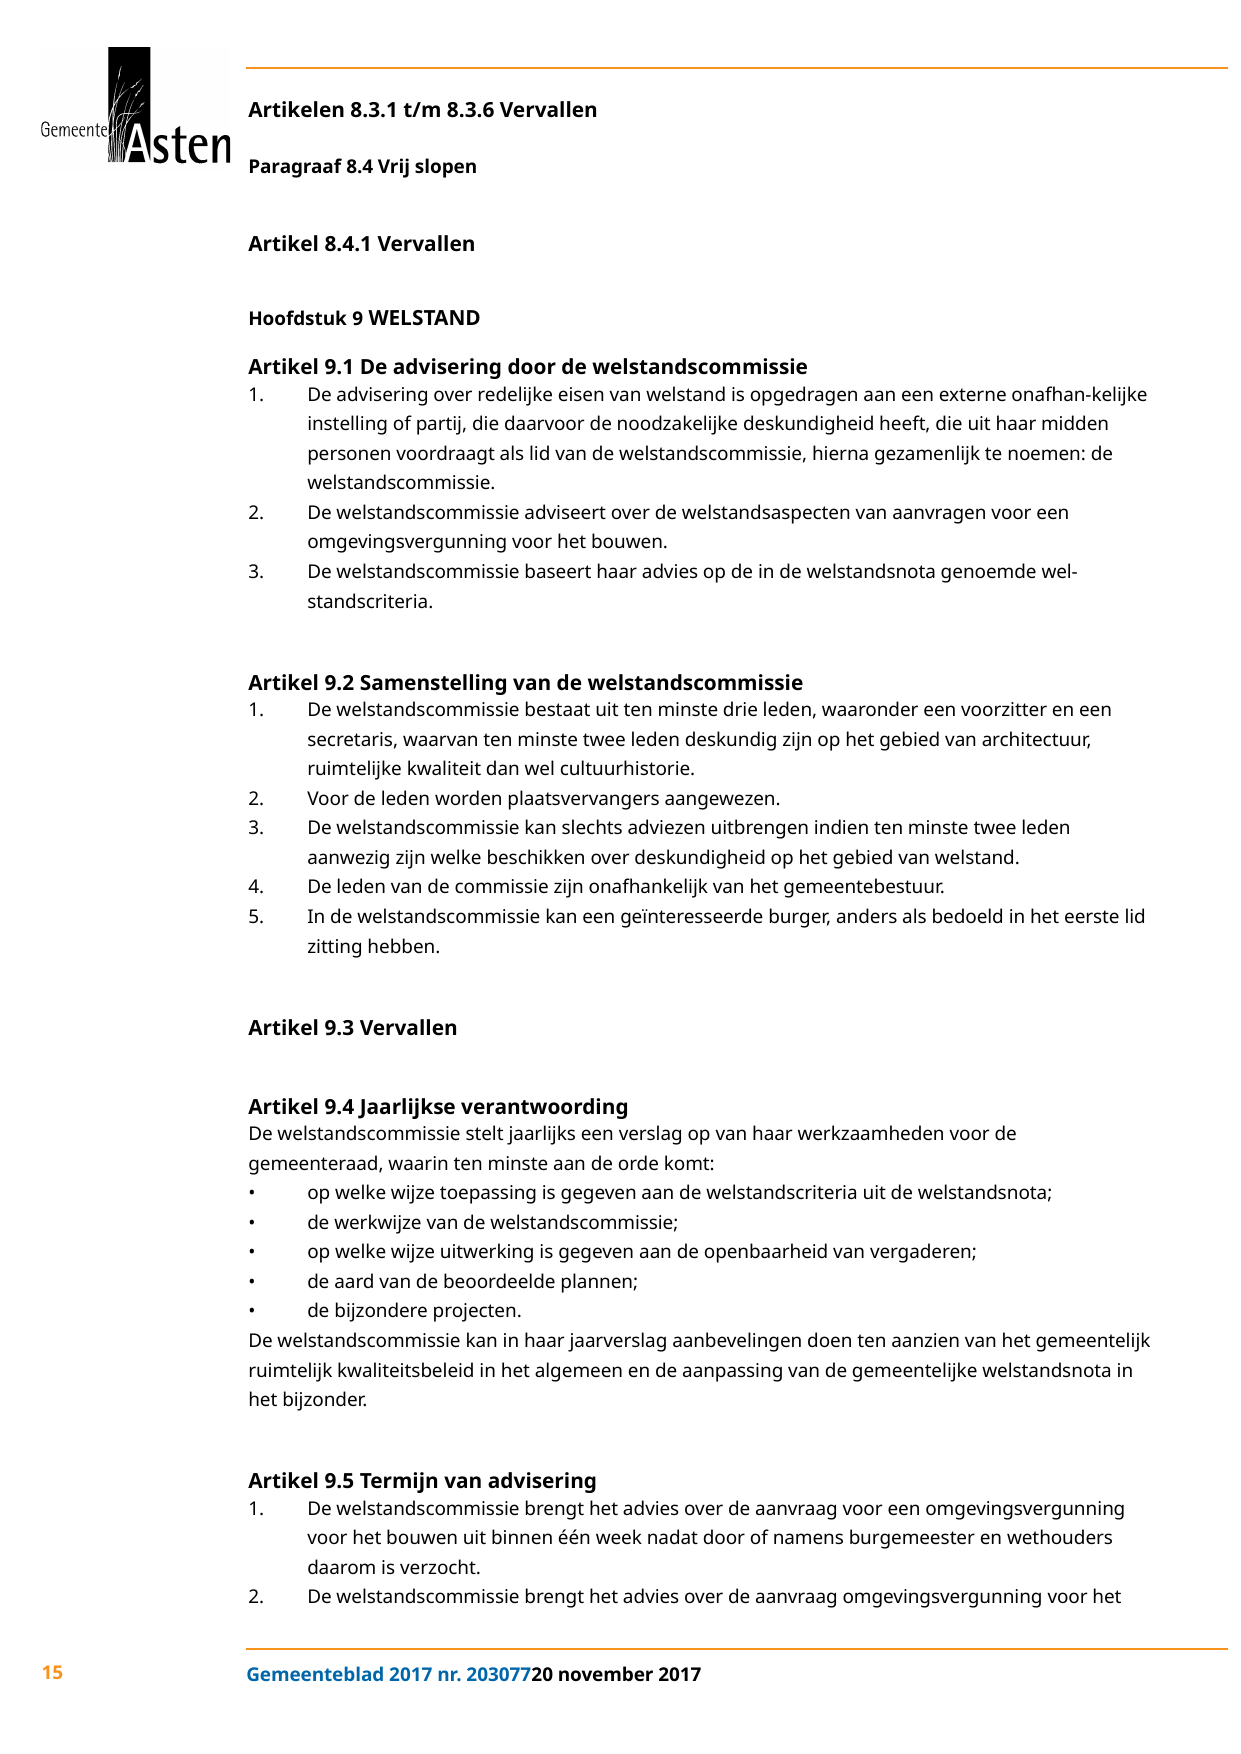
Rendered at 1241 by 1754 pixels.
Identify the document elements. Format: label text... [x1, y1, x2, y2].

list De welstandscommissie bestaat uit ten minste drie leden, waaronder een voorzitter en een secretaris, waarvan ten minste twee leden deskundig zijn op het gebied van architectuur, ruimtelijke kwaliteit dan wel cultuurhistorie. [248, 696, 1152, 781]
list De leden van de commissie zijn onafhankelijk van het gemeentebestuur. [248, 874, 1152, 899]
list De welstandscommissie adviseert over de welstandsaspecten van aanvragen voor een omgevingsvergunning voor het bouwen. [248, 499, 1152, 554]
list op welke wijze toepassing is gegeven aan de welstandscriteria uit de welstandsnota; [248, 1179, 1152, 1205]
list de bijzondere projecten. [248, 1298, 1152, 1323]
picture [41, 47, 231, 172]
list De welstandscommissie brengt het advies over de aanvraag voor een omgevingsvergunning voor het bouwen uit binnen één week nadat door of namens burgemeester en wethouders daarom is verzocht. [248, 1495, 1152, 1580]
list de werkwijze van de welstandscommissie; [248, 1209, 1152, 1235]
list De advisering over redelijke eisen van welstand is opgedragen aan een externe onafhan-kelijke instelling of partij, die daarvoor de noodzakelijke deskundigheid heeft, die uit haar midden personen voordraagt als lid van de welstandscommissie, hierna gezamenlijk te noemen: de welstandscommissie. [248, 381, 1152, 495]
list Voor de leden worden plaatsvervangers aangewezen. [248, 785, 1152, 811]
text De welstandscommissie kan in haar jaarverslag aanbevelingen doen ten aanzien van het gemeentelijk ruimtelijk kwaliteitsbeleid in het algemeen en de aanpassing van de gemeentelijke welstandsnota in het bijzonder. [248, 1327, 1152, 1412]
list De welstandscommissie baseert haar advies op de in de welstandsnota genoemde wel-standscriteria. [248, 558, 1152, 613]
text Artikel 8.4.1 Vervallen [248, 229, 1152, 257]
list op welke wijze uitwerking is gegeven aan de openbaarheid van vergaderen; [248, 1238, 1152, 1264]
text Artikel 9.5 Termijn van advisering [248, 1466, 1152, 1495]
text Artikel 9.4 Jaarlijkse verantwoording [248, 1092, 1152, 1120]
list de aard van de beoordeelde plannen; [248, 1268, 1152, 1294]
text Paragraaf 8.4 Vrij slopen [248, 153, 1152, 178]
list In de welstandscommissie kan een geïnteresseerde burger, anders als bedoeld in het eerste lid zitting hebben. [248, 903, 1152, 959]
list De welstandscommissie brengt het advies over de aanvraag omgevingsvergunning voor het [248, 1584, 1152, 1609]
text Artikel 9.3 Vervallen [248, 1013, 1152, 1041]
text Hoofdstuk 9 WELSTAND [248, 303, 1152, 331]
text Artikel 9.1 De advisering door de welstandscommissie [248, 352, 1152, 381]
text De welstandscommissie stelt jaarlijks een verslag op van haar werkzaamheden voor de gemeenteraad, waarin ten minste aan de orde komt: [248, 1120, 1152, 1176]
list De welstandscommissie kan slechts adviezen uitbrengen indien ten minste twee leden aanwezig zijn welke beschikken over deskundigheid op het gebied van welstand. [248, 814, 1152, 870]
text Artikelen 8.3.1 t/m 8.3.6 Vervallen [248, 95, 1152, 123]
text Artikel 9.2 Samenstelling van de welstandscommissie [248, 668, 1152, 696]
